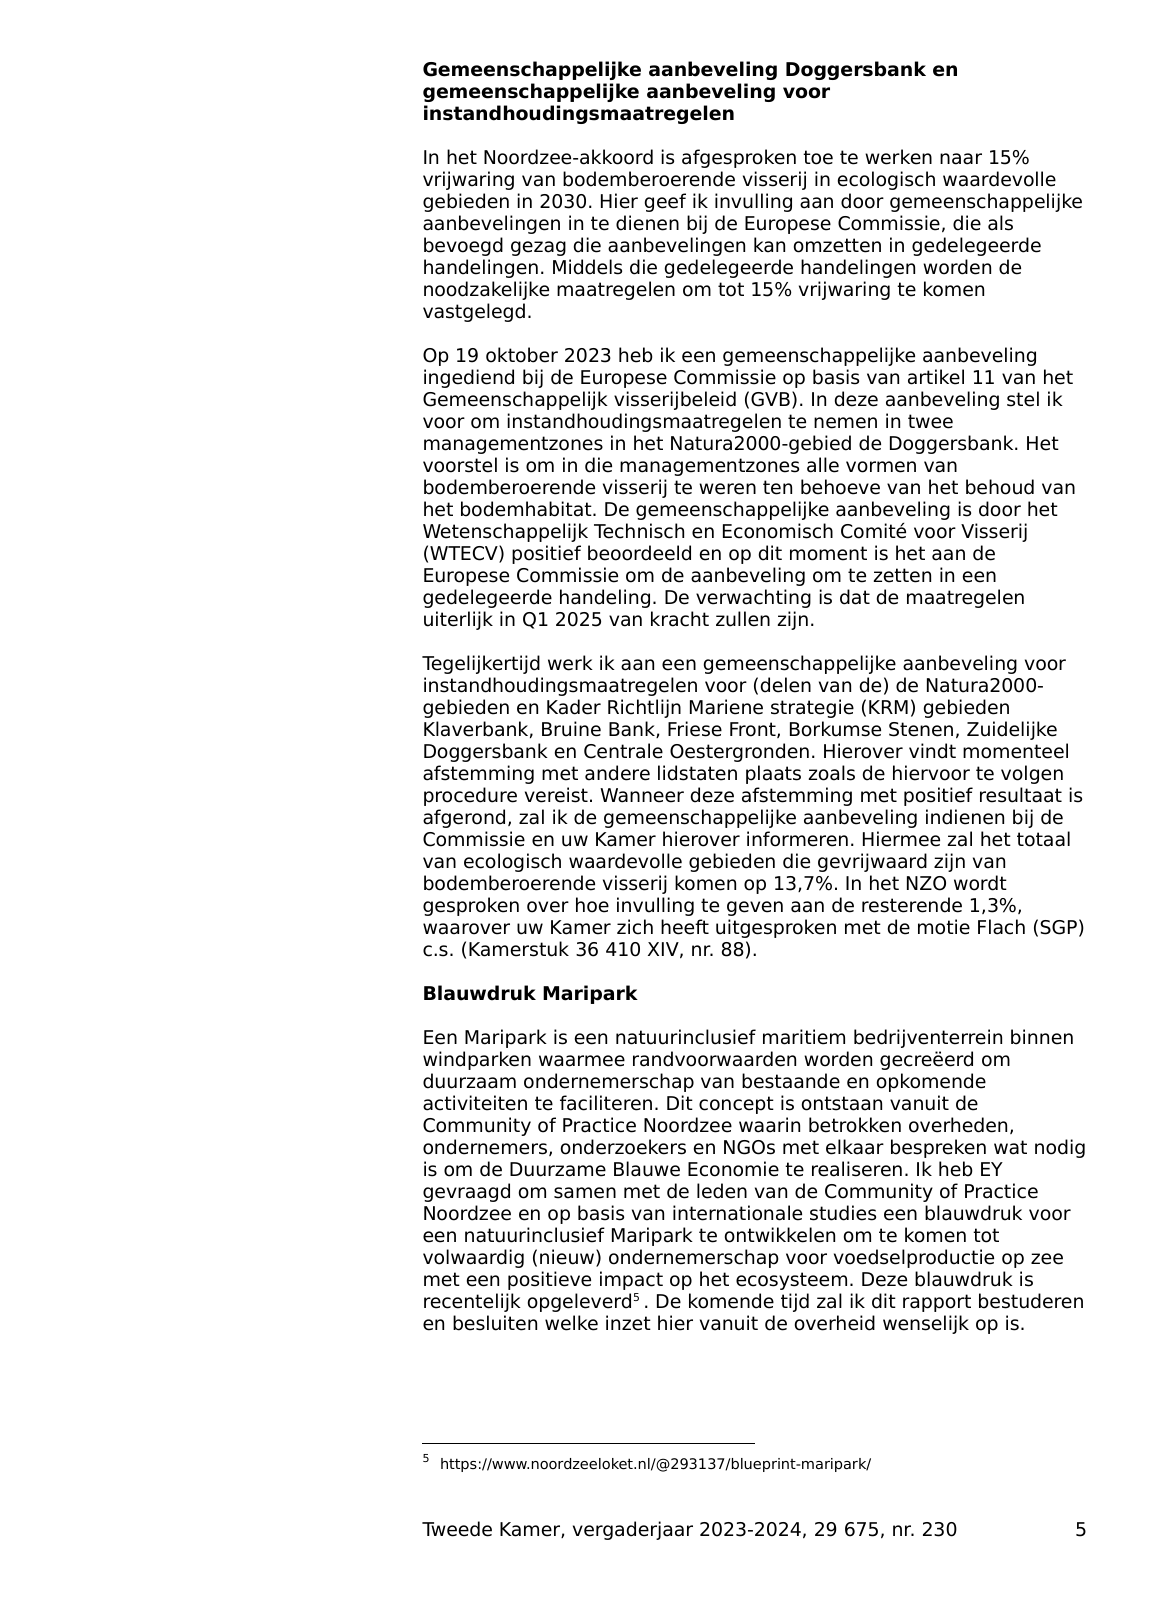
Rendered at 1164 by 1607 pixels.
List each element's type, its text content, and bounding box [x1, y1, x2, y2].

text https://www.noordzeeloket.nl/@293137/blueprint-maripark/ [422, 1452, 1087, 1474]
subtitle Gemeenschappelijke aanbeveling Doggersbank en gemeenschappelijke aanbeveling voor instandhoudingsmaatregelen [422, 59, 1087, 125]
text Een Maripark is een natuurinclusief maritiem bedrijventerrein binnen windparken waarmee randvoorwaarden worden gecreëerd om duurzaam ondernemerschap van bestaande en opkomende activiteiten te faciliteren. Dit concept is ontstaan vanuit de Community of Practice Noordzee waarin betrokken overheden, ondernemers, onderzoekers en NGOs met elkaar bespreken wat nodig is om de Duurzame Blauwe Economie te realiseren. Ik heb EY gevraagd om samen met de leden van de Community of Practice Noordzee en op basis van internationale studies een blauwdruk voor een natuurinclusief Maripark te ontwikkelen om te komen tot volwaardig (nieuw) ondernemerschap voor voedselproductie op zee met een positieve impact op het ecosysteem. Deze blauwdruk is recentelijk opgeleverd. De komende tijd zal ik dit rapport bestuderen en besluiten welke inzet hier vanuit de overheid wenselijk op is. [422, 1027, 1087, 1335]
text In het Noordzee-akkoord is afgesproken toe te werken naar 15% vrijwaring van bodemberoerende visserij in ecologisch waardevolle gebieden in 2030. Hier geef ik invulling aan door gemeenschappelijke aanbevelingen in te dienen bij de Europese Commissie, die als bevoegd gezag die aanbevelingen kan omzetten in gedelegeerde handelingen. Middels die gedelegeerde handelingen worden de noodzakelijke maatregelen om tot 15% vrijwaring te komen vastgelegd. [422, 147, 1087, 323]
text Tegelijkertijd werk ik aan een gemeenschappelijke aanbeveling voor instandhoudingsmaatregelen voor (delen van de) de Natura2000-gebieden en Kader Richtlijn Mariene strategie (KRM) gebieden Klaverbank, Bruine Bank, Friese Front, Borkumse Stenen, Zuidelijke Doggersbank en Centrale Oestergronden. Hierover vindt momenteel afstemming met andere lidstaten plaats zoals de hiervoor te volgen procedure vereist. Wanneer deze afstemming met positief resultaat is afgerond, zal ik de gemeenschappelijke aanbeveling indienen bij de Commissie en uw Kamer hierover informeren. Hiermee zal het totaal van ecologisch waardevolle gebieden die gevrijwaard zijn van bodemberoerende visserij komen op 13,7%. In het NZO wordt gesproken over hoe invulling te geven aan de resterende 1,3%, waarover uw Kamer zich heeft uitgesproken met de motie Flach (SGP) c.s. (Kamerstuk 36 410 XIV, nr. 88). [422, 653, 1087, 961]
text Op 19 oktober 2023 heb ik een gemeenschappelijke aanbeveling ingediend bij de Europese Commissie op basis van artikel 11 van het Gemeenschappelijk visserijbeleid (GVB). In deze aanbeveling stel ik voor om instandhoudingsmaatregelen te nemen in twee managementzones in het Natura2000-gebied de Doggersbank. Het voorstel is om in die managementzones alle vormen van bodemberoerende visserij te weren ten behoeve van het behoud van het bodemhabitat. De gemeenschappelijke aanbeveling is door het Wetenschappelijk Technisch en Economisch Comité voor Visserij (WTECV) positief beoordeeld en op dit moment is het aan de Europese Commissie om de aanbeveling om te zetten in een gedelegeerde handeling. De verwachting is dat de maatregelen uiterlijk in Q1 2025 van kracht zullen zijn. [422, 345, 1087, 631]
subtitle Blauwdruk Maripark [422, 983, 1087, 1005]
